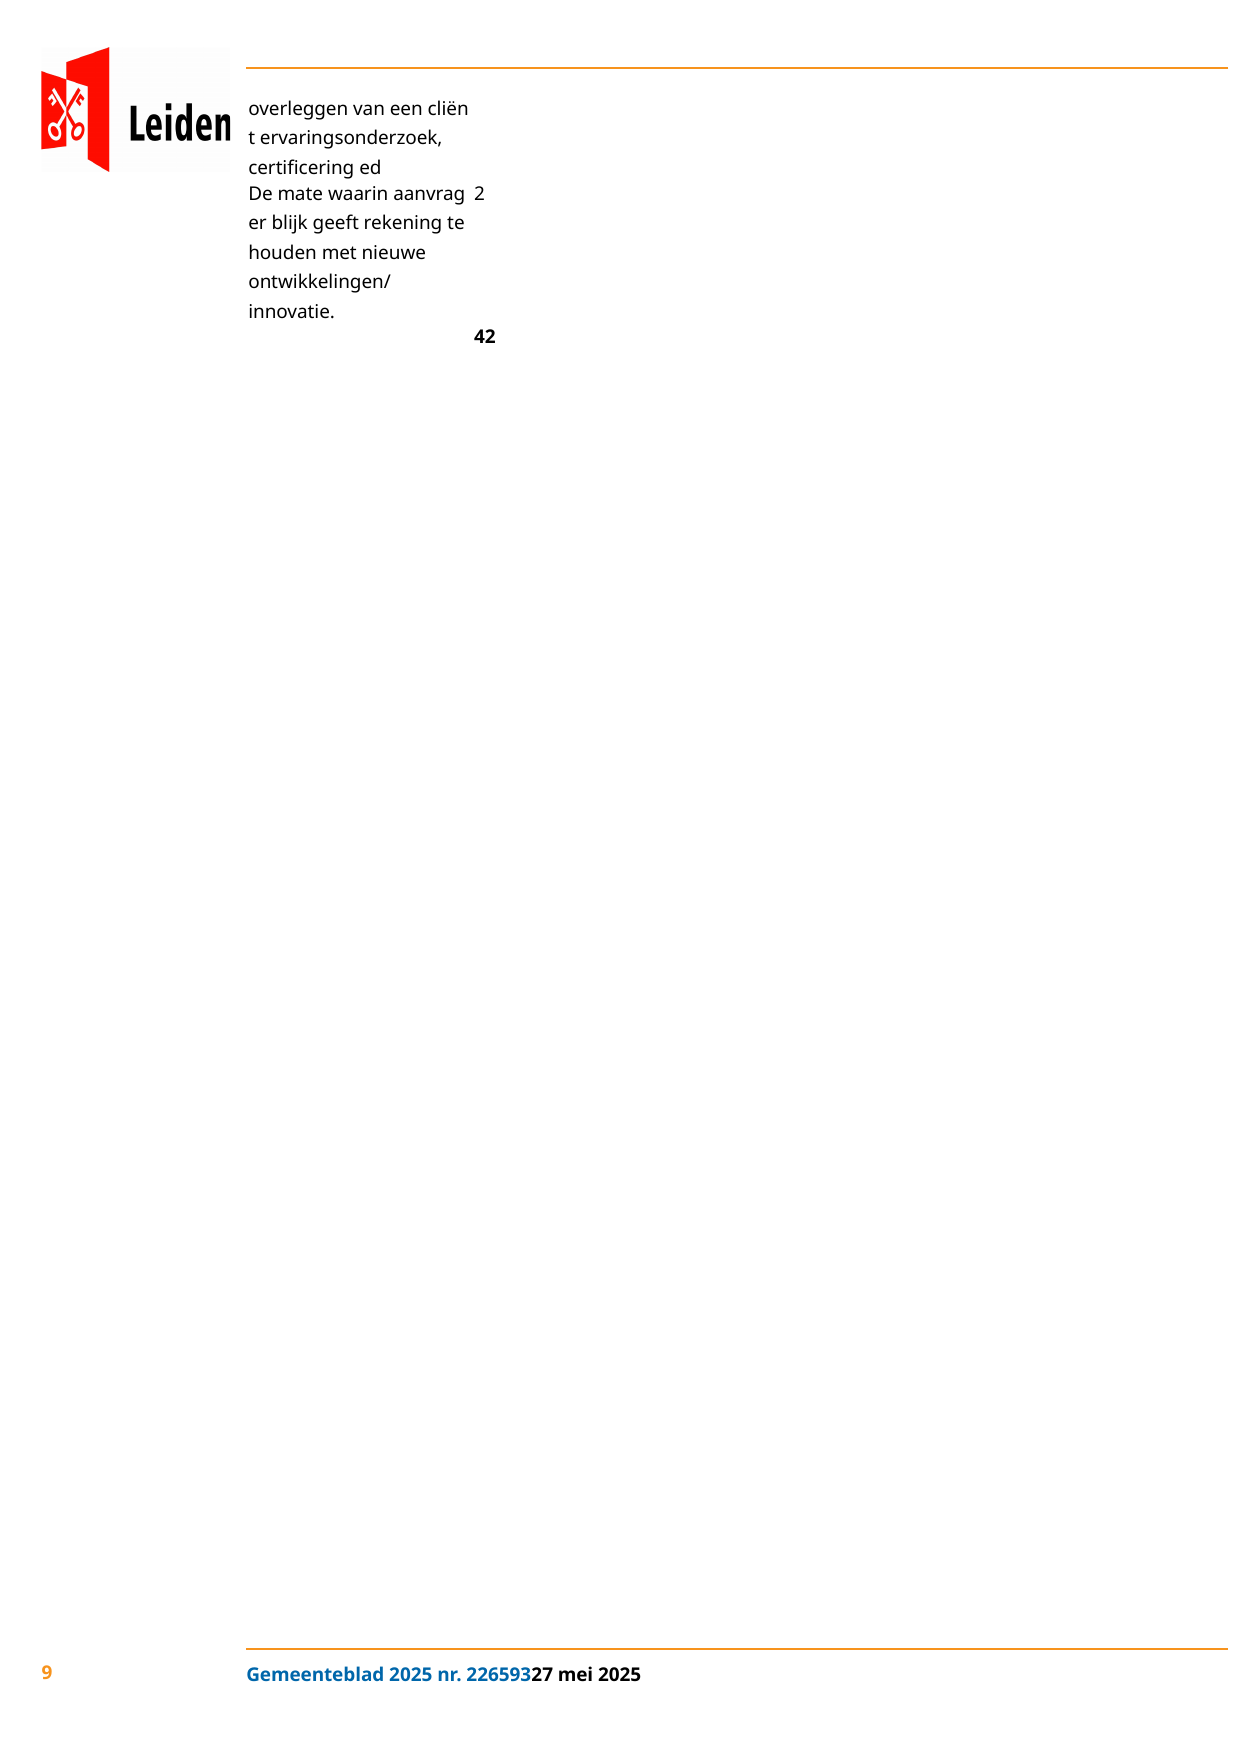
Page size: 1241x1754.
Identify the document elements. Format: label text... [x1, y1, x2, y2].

table_cell [926, 95, 1152, 180]
table_cell 2 [474, 180, 700, 324]
table_cell [926, 180, 1152, 324]
table_cell overleggen van een cliënt ervaringsonderzoek, certificering ed [248, 95, 474, 180]
picture [41, 47, 231, 172]
table_cell [700, 95, 926, 180]
table_cell 42 [474, 324, 700, 349]
table_cell [700, 180, 926, 324]
table_cell De mate waarin aanvrager blijk geeft rekening te houden met nieuwe ontwikkelingen/ innovatie. [248, 180, 474, 324]
table_cell [248, 324, 474, 349]
table_cell [474, 95, 700, 180]
table_cell [700, 324, 926, 349]
table_cell [926, 324, 1152, 349]
